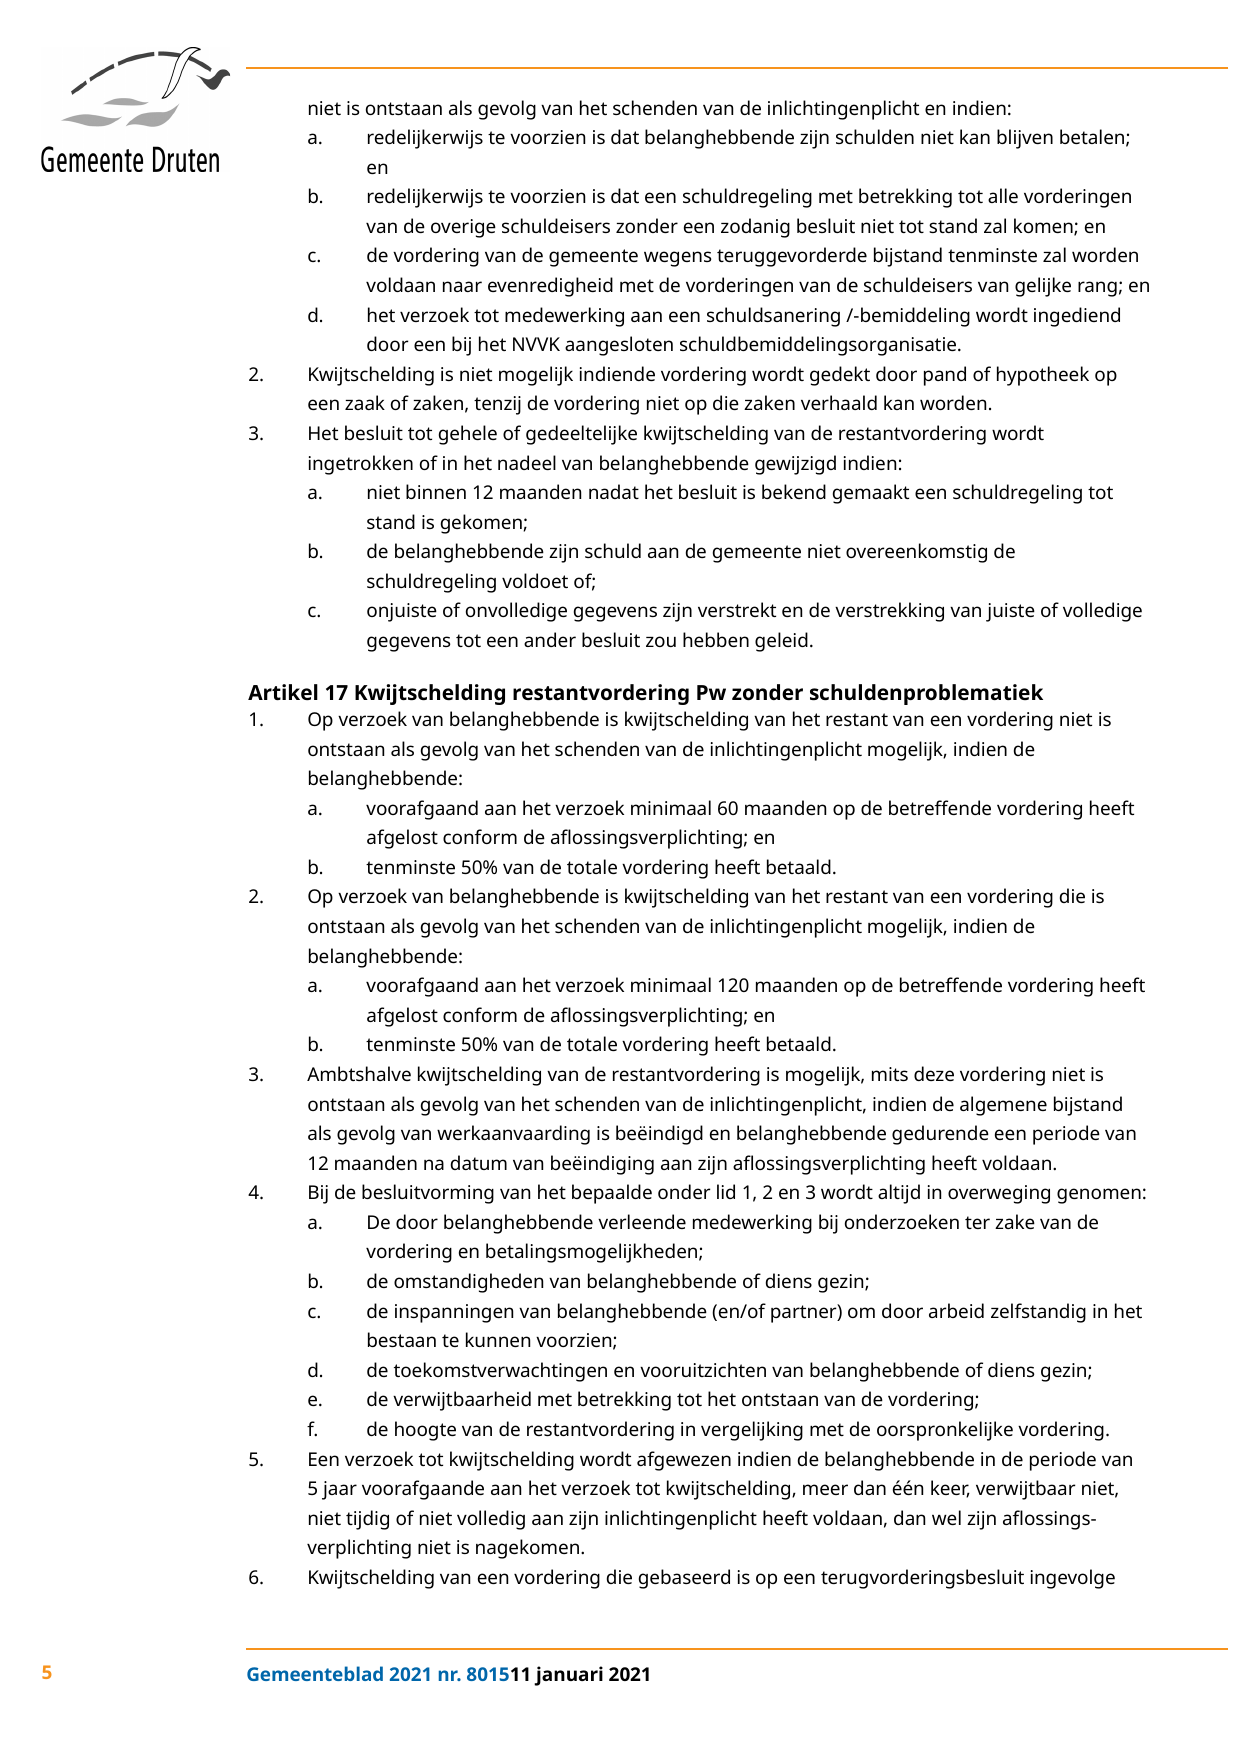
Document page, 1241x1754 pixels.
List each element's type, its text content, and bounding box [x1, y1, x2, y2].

list de omstandigheden van belanghebbende of diens gezin; [307, 1268, 1152, 1294]
picture [41, 47, 231, 172]
list de hoogte van de restantvordering in vergelijking met de oorspronkelijke vordering. [307, 1416, 1152, 1442]
list onjuiste of onvolledige gegevens zijn verstrekt en de verstrekking van juiste of volledige gegevens tot een ander besluit zou hebben geleid. [307, 598, 1152, 653]
list voorafgaand aan het verzoek minimaal 120 maanden op de betreffende vordering heeft afgelost conform de aflossingsverplichting; en [307, 972, 1152, 1028]
list de vordering van de gemeente wegens teruggevorderde bijstand tenminste zal worden voldaan naar evenredigheid met de vorderingen van de schuldeisers van gelijke rang; en [307, 243, 1152, 298]
list niet binnen 12 maanden nadat het besluit is bekend gemaakt een schuldregeling tot stand is gekomen; [307, 479, 1152, 535]
list Op verzoek van belanghebbende is kwijtschelding van het restant van een vordering die is ontstaan als gevolg van het schenden van de inlichtingenplicht mogelijk, indien de belanghebbende: [248, 884, 1152, 968]
list niet is ontstaan als gevolg van het schenden van de inlichtingenplicht en indien: [248, 95, 1152, 121]
list de verwijtbaarheid met betrekking tot het ontstaan van de vordering; [307, 1387, 1152, 1412]
list Het besluit tot gehele of gedeeltelijke kwijtschelding van de restantvordering wordt ingetrokken of in het nadeel van belanghebbende gewijzigd indien: [248, 420, 1152, 476]
list Ambtshalve kwijtschelding van de restantvordering is mogelijk, mits deze vordering niet is ontstaan als gevolg van het schenden van de inlichtingenplicht, indien de algemene bijstand als gevolg van werkaanvaarding is beëindigd en belanghebbende gedurende een periode van 12 maanden na datum van beëindiging aan zijn aflossingsverplichting heeft voldaan. [248, 1061, 1152, 1176]
text Artikel 17 Kwijtschelding restantvordering Pw zonder schuldenproblematiek [248, 678, 1152, 706]
list Bij de besluitvorming van het bepaalde onder lid 1, 2 en 3 wordt altijd in overweging genomen: [248, 1179, 1152, 1205]
list voorafgaand aan het verzoek minimaal 60 maanden op de betreffende vordering heeft afgelost conform de aflossingsverplichting; en [307, 795, 1152, 850]
list Een verzoek tot kwijtschelding wordt afgewezen indien de belanghebbende in de periode van 5 jaar voorafgaande aan het verzoek tot kwijtschelding, meer dan één keer, verwijtbaar niet, niet tijdig of niet volledig aan zijn inlichtingenplicht heeft voldaan, dan wel zijn aflossings-verplichting niet is nagekomen. [248, 1446, 1152, 1560]
list Op verzoek van belanghebbende is kwijtschelding van het restant van een vordering niet is ontstaan als gevolg van het schenden van de inlichtingenplicht mogelijk, indien de belanghebbende: [248, 706, 1152, 791]
list tenminste 50% van de totale vordering heeft betaald. [307, 1032, 1152, 1057]
list redelijkerwijs te voorzien is dat belanghebbende zijn schulden niet kan blijven betalen; en [307, 124, 1152, 180]
list het verzoek tot medewerking aan een schuldsanering /-bemiddeling wordt ingediend door een bij het NVVK aangesloten schuldbemiddelingsorganisatie. [307, 302, 1152, 357]
list De door belanghebbende verleende medewerking bij onderzoeken ter zake van de vordering en betalingsmogelijkheden; [307, 1209, 1152, 1264]
list redelijkerwijs te voorzien is dat een schuldregeling met betrekking tot alle vorderingen van de overige schuldeisers zonder een zodanig besluit niet tot stand zal komen; en [307, 183, 1152, 239]
list de toekomstverwachtingen en vooruitzichten van belanghebbende of diens gezin; [307, 1357, 1152, 1383]
list tenminste 50% van de totale vordering heeft betaald. [307, 854, 1152, 880]
list Kwijtschelding is niet mogelijk indiende vordering wordt gedekt door pand of hypotheek op een zaak of zaken, tenzij de vordering niet op die zaken verhaald kan worden. [248, 361, 1152, 416]
list de inspanningen van belanghebbende (en/of partner) om door arbeid zelfstandig in het bestaan te kunnen voorzien; [307, 1298, 1152, 1353]
list Kwijtschelding van een vordering die gebaseerd is op een terugvorderingsbesluit ingevolge [248, 1564, 1152, 1590]
list de belanghebbende zijn schuld aan de gemeente niet overeenkomstig de schuldregeling voldoet of; [307, 538, 1152, 594]
